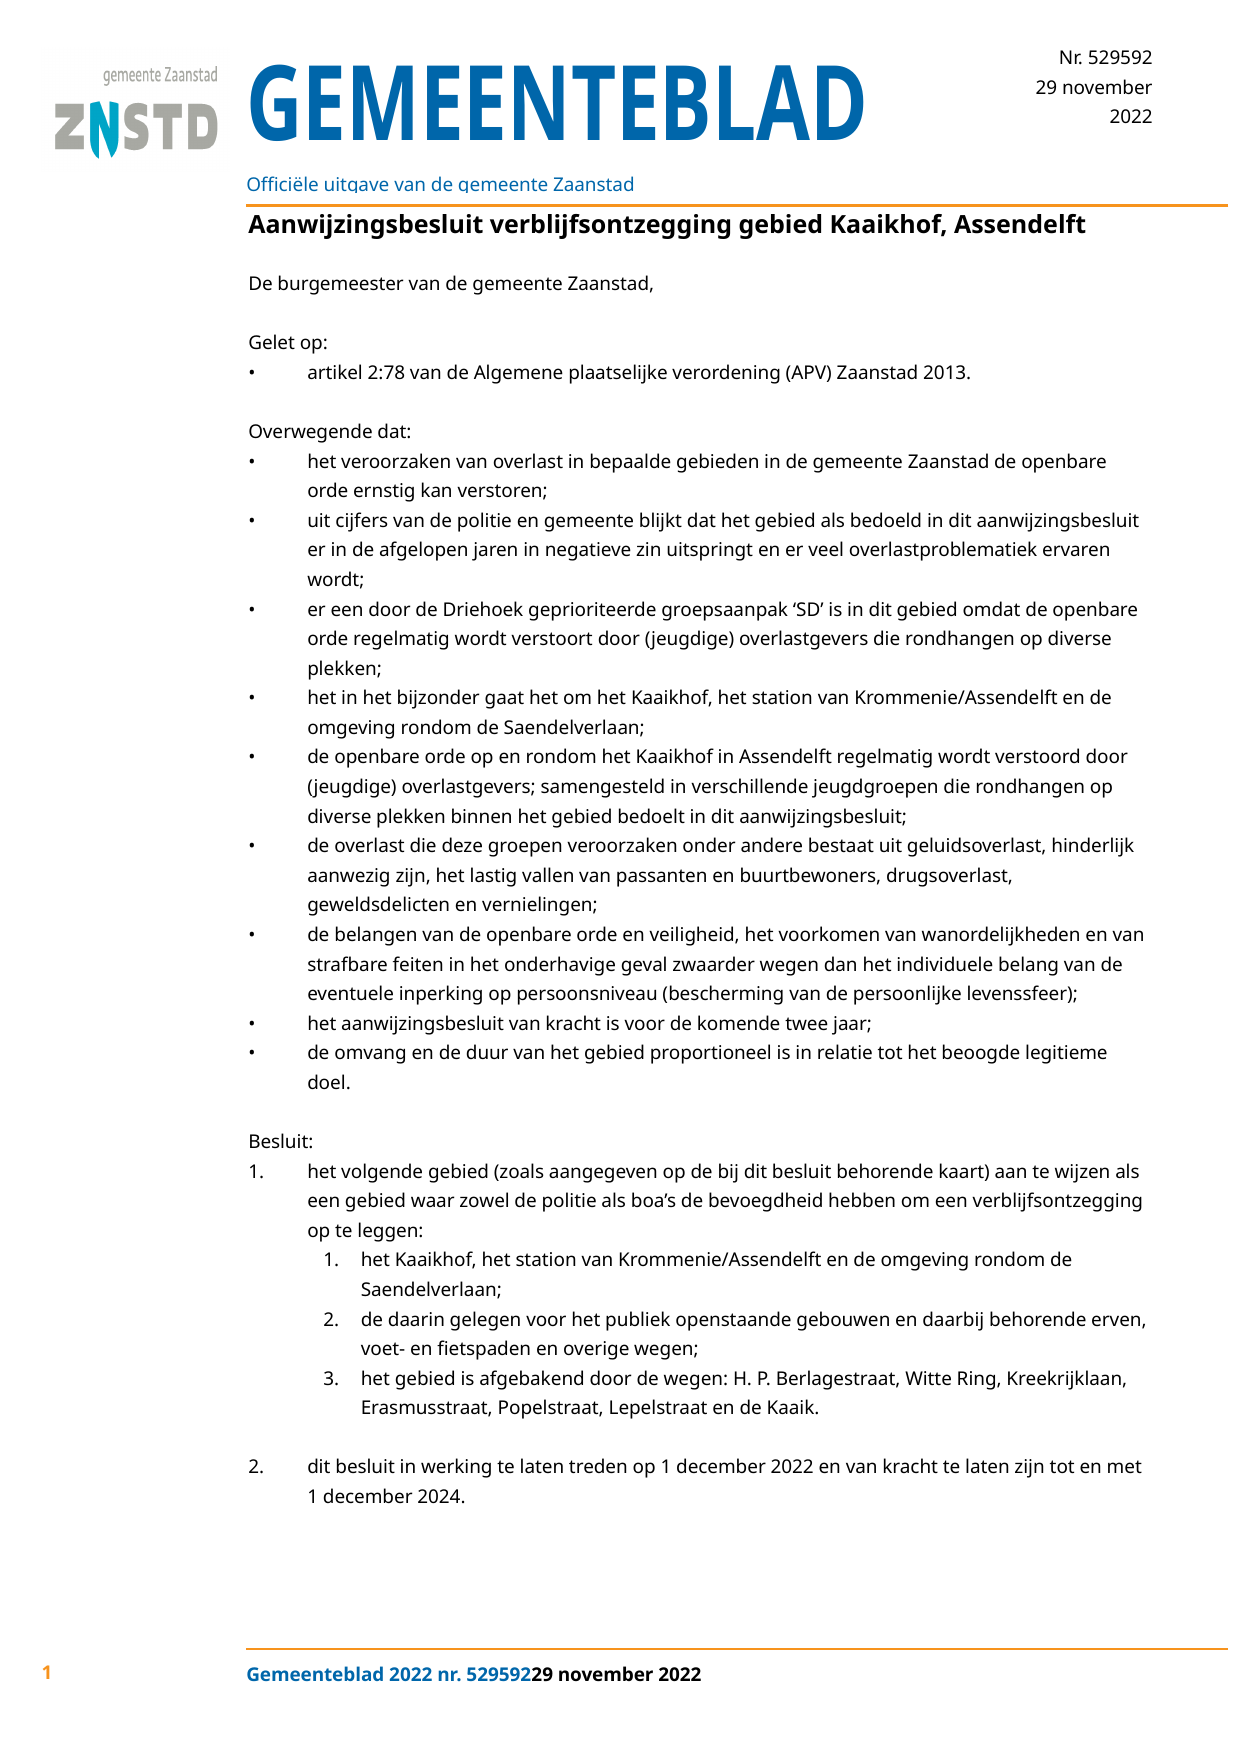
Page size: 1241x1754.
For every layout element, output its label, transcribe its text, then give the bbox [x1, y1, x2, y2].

list het gebied is afgebakend door de wegen: H. P. Berlagestraat, Witte Ring, Kreekrijklaan, Erasmusstraat, Popelstraat, Lepelstraat en de Kaaik. [323, 1365, 1152, 1420]
text Gelet op: [248, 329, 1152, 355]
list de overlast die deze groepen veroorzaken onder andere bestaat uit geluidsoverlast, hinderlijk aanwezig zijn, het lastig vallen van passanten en buurtbewoners, drugsoverlast, geweldsdelicten en vernielingen; [248, 832, 1152, 917]
list het volgende gebied (zoals aangegeven op de bij dit besluit behorende kaart) aan te wijzen als een gebied waar zowel de politie als boa’s de bevoegdheid hebben om een verblijfsontzegging op te leggen: [248, 1158, 1152, 1243]
list dit besluit in werking te laten treden op 1 december 2022 en van kracht te laten zijn tot en met 1 december 2024. [248, 1454, 1152, 1509]
list het in het bijzonder gaat het om het Kaaikhof, het station van Krommenie/Assendelft en de omgeving rondom de Saendelverlaan; [248, 684, 1152, 740]
list de openbare orde op en rondom het Kaaikhof in Assendelft regelmatig wordt verstoord door (jeugdige) overlastgevers; samengesteld in verschillende jeugdgroepen die rondhangen op diverse plekken binnen het gebied bedoelt in dit aanwijzingsbesluit; [248, 744, 1152, 828]
list het Kaaikhof, het station van Krommenie/Assendelft en de omgeving rondom de Saendelverlaan; [323, 1247, 1152, 1302]
list er een door de Driehoek geprioriteerde groepsaanpak ‘SD’ is in dit gebied omdat de openbare orde regelmatig wordt verstoort door (jeugdige) overlastgevers die rondhangen op diverse plekken; [248, 596, 1152, 681]
picture [41, 47, 231, 172]
list artikel 2:78 van de Algemene plaatselijke verordening (APV) Zaanstad 2013. [248, 359, 1152, 385]
list uit cijfers van de politie en gemeente blijkt dat het gebied als bedoeld in dit aanwijzingsbesluit er in de afgelopen jaren in negatieve zin uitspringt en er veel overlastproblematiek ervaren wordt; [248, 507, 1152, 592]
text Overwegende dat: [248, 418, 1152, 444]
list het veroorzaken van overlast in bepaalde gebieden in de gemeente Zaanstad de openbare orde ernstig kan verstoren; [248, 448, 1152, 503]
text Aanwijzingsbesluit verblijfsontzegging gebied Kaaikhof, Assendelft [248, 207, 1152, 241]
text De burgemeester van de gemeente Zaanstad, [248, 270, 1152, 296]
list de daarin gelegen voor het publiek openstaande gebouwen en daarbij behorende erven, voet- en fietspaden en overige wegen; [323, 1306, 1152, 1361]
text Besluit: [248, 1128, 1152, 1154]
list de belangen van de openbare orde en veiligheid, het voorkomen van wanordelijkheden en van strafbare feiten in het onderhavige geval zwaarder wegen dan het individuele belang van de eventuele inperking op persoonsniveau (bescherming van de persoonlijke levenssfeer); [248, 921, 1152, 1006]
list de omvang en de duur van het gebied proportioneel is in relatie tot het beoogde legitieme doel. [248, 1039, 1152, 1095]
list het aanwijzingsbesluit van kracht is voor de komende twee jaar; [248, 1010, 1152, 1036]
